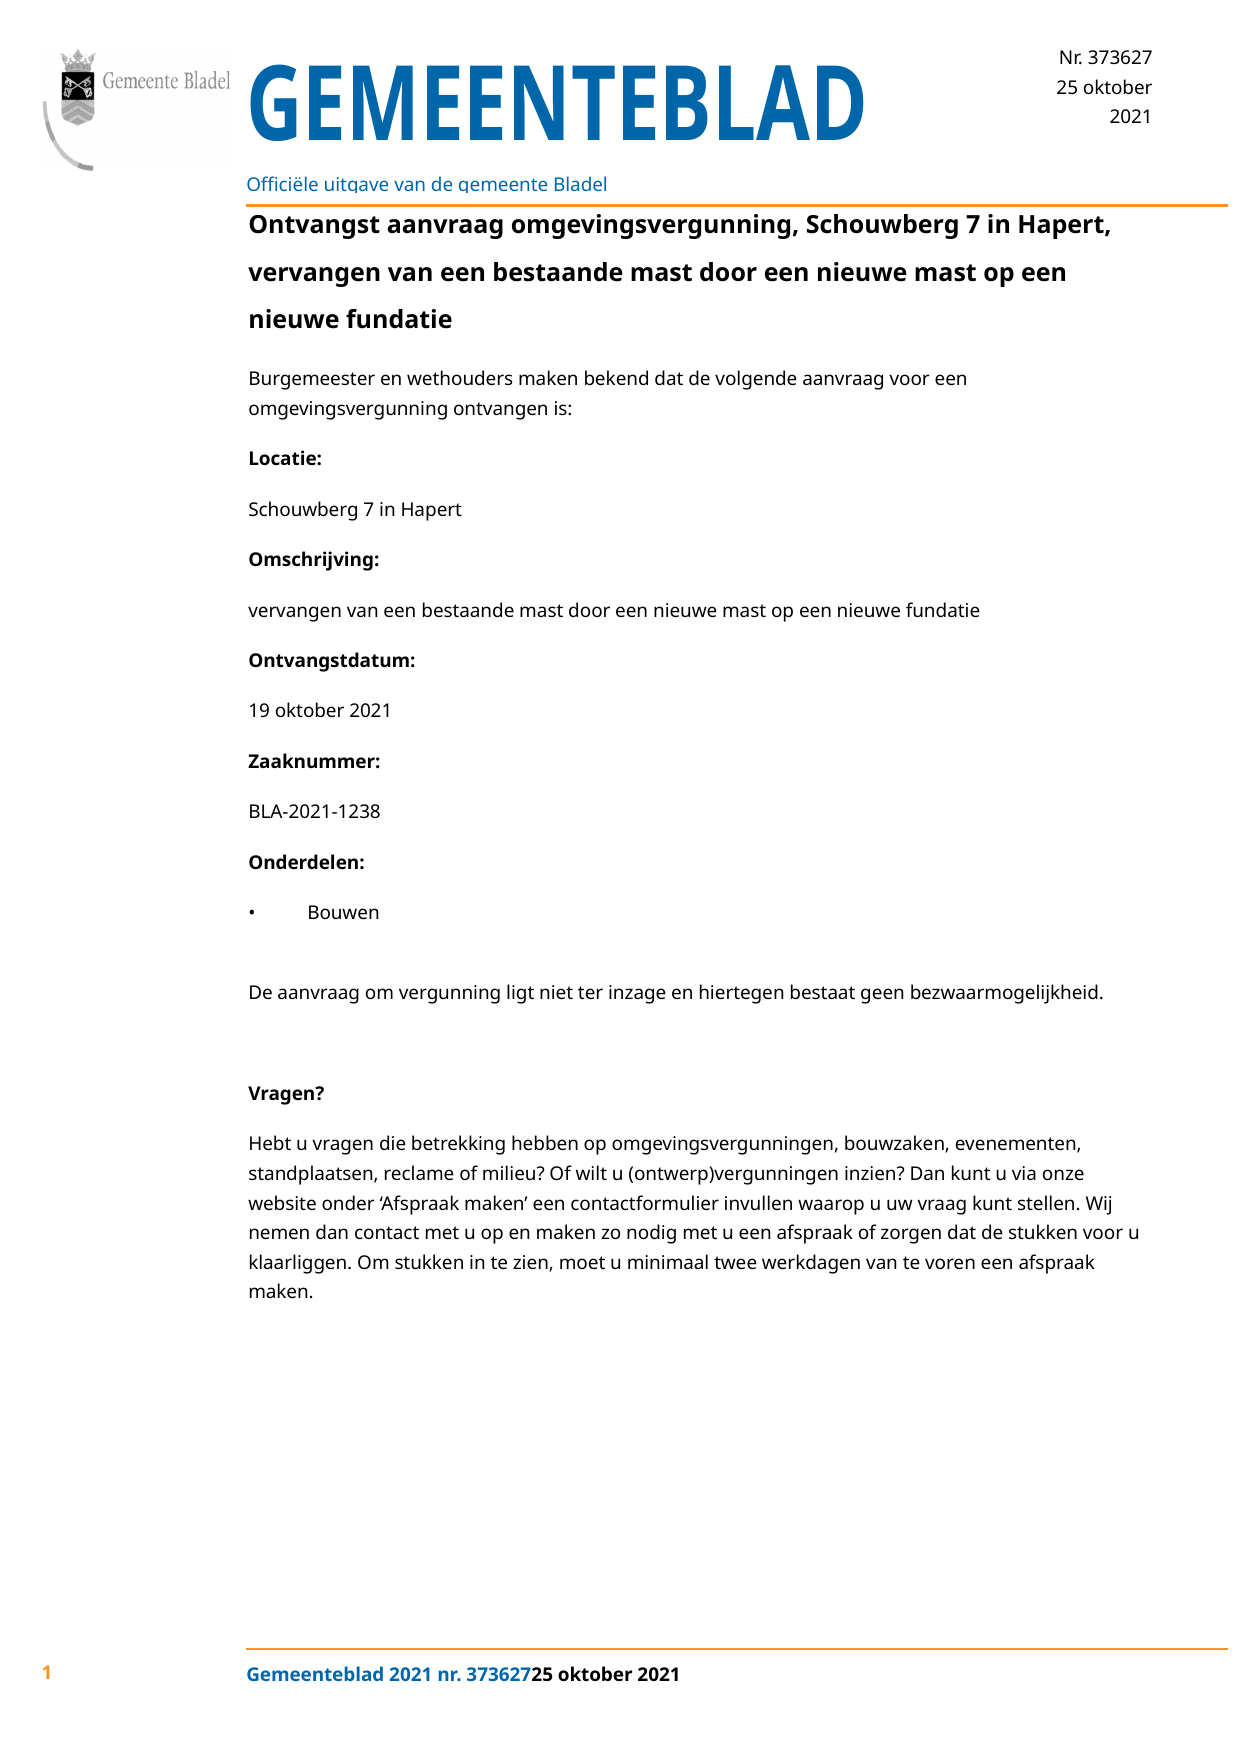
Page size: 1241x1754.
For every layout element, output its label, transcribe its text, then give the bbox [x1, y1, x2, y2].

text Omschrijving: [248, 546, 1152, 572]
text Schouwberg 7 in Hapert [248, 496, 1152, 522]
text Ontvangst aanvraag omgevingsvergunning, Schouwberg 7 in Hapert, vervangen van een bestaande mast door een nieuwe mast op een nieuwe fundatie [248, 207, 1152, 336]
text 19 oktober 2021 [248, 698, 1152, 723]
text Ontvangstdatum: [248, 647, 1152, 673]
text Burgemeester en wethouders maken bekend dat de volgende aanvraag voor een omgevingsvergunning ontvangen is: [248, 366, 1152, 421]
text BLA-2021-1238 [248, 798, 1152, 824]
text Vragen? [248, 1080, 1152, 1106]
text De aanvraag om vergunning ligt niet ter inzage en hiertegen bestaat geen bezwaarmogelijkheid. [248, 979, 1152, 1005]
text Locatie: [248, 446, 1152, 471]
text Onderdelen: [248, 849, 1152, 874]
list Bouwen [248, 899, 1152, 925]
text vervangen van een bestaande mast door een nieuwe mast op een nieuwe fundatie [248, 597, 1152, 622]
text Hebt u vragen die betrekking hebben op omgevingsvergunningen, bouwzaken, evenementen, standplaatsen, reclame of milieu? Of wilt u (ontwerp)vergunningen inzien? Dan kunt u via onze website onder ‘Afspraak maken’ een contactformulier invullen waarop u uw vraag kunt stellen. Wij nemen dan contact met u op en maken zo nodig met u een afspraak of zorgen dat de stukken voor u klaarliggen. Om stukken in te zien, moet u minimaal twee werkdagen van te voren een afspraak maken. [248, 1131, 1152, 1304]
picture [41, 47, 231, 172]
text Zaaknummer: [248, 748, 1152, 774]
